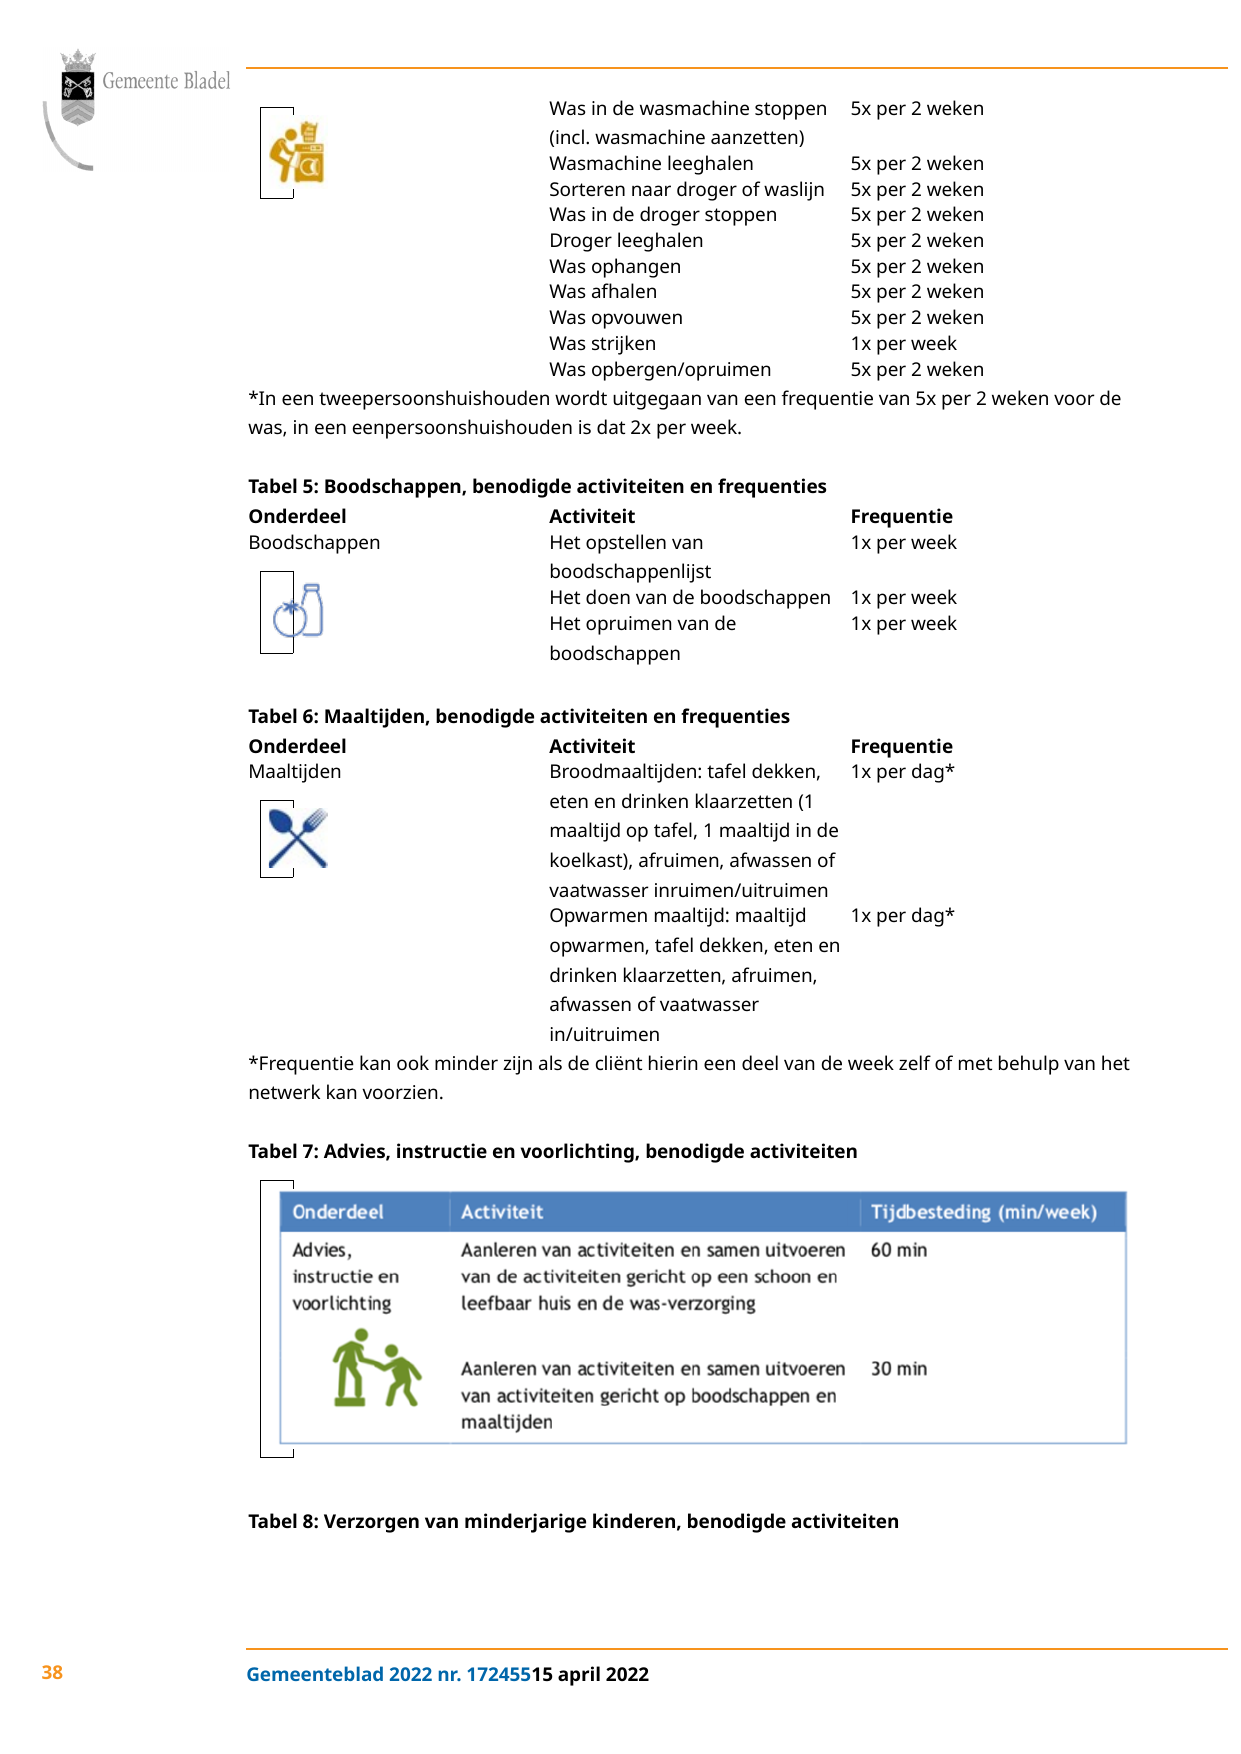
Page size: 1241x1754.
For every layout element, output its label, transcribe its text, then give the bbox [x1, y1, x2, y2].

table_cell Sorteren naar droger of waslijn [549, 176, 850, 202]
table_cell Was opbergen/opruimen [549, 356, 850, 382]
text *In een tweepersoonshuishouden wordt uitgegaan van een frequentie van 5x per 2 weken voor de was, in een eenpersoonshuishouden is dat 2x per week. [248, 385, 1152, 440]
table_cell 5x per 2 weken [850, 305, 1152, 330]
table_cell 5x per 2 weken [850, 150, 1152, 176]
text *Frequentie kan ook minder zijn als de cliënt hierin een deel van de week zelf of met behulp van het netwerk kan voorzien. [248, 1050, 1152, 1105]
text Tabel 5: Boodschappen, benodigde activiteiten en frequenties [248, 474, 1152, 499]
table_cell 1x per week [850, 584, 1152, 610]
table_cell Was afhalen [549, 279, 850, 304]
table_cell 5x per 2 weken [850, 253, 1152, 279]
table_cell Was ophangen [549, 253, 850, 279]
table_cell 5x per 2 weken [850, 279, 1152, 304]
picture [268, 115, 328, 189]
table_cell Was opvouwen [549, 305, 850, 330]
table_cell 5x per 2 weken [850, 227, 1152, 253]
table_cell 1x per week [850, 330, 1152, 356]
table_cell Wasmachine leeghalen [549, 150, 850, 176]
table_header Onderdeel [248, 503, 549, 529]
table_header Frequentie [850, 733, 1152, 758]
table_cell 1x per dag* [850, 903, 1152, 1047]
table_cell Maaltijden [248, 759, 549, 1047]
table_cell 5x per 2 weken [850, 202, 1152, 227]
picture [268, 1189, 1155, 1449]
table_header Onderdeel [248, 733, 549, 758]
table_cell Het opruimen van de boodschappen [549, 610, 850, 670]
table_cell Het opstellen van boodschappenlijst [549, 529, 850, 584]
table_cell 1x per week [850, 529, 1152, 584]
table_cell Was strijken [549, 330, 850, 356]
text Tabel 6: Maaltijden, benodigde activiteiten en frequenties [248, 703, 1152, 729]
table_cell 5x per 2 weken [850, 356, 1152, 382]
picture [41, 47, 231, 172]
table_cell Was in de wasmachine stoppen (incl. wasmachine aanzetten) [549, 95, 850, 150]
table_header Frequentie [850, 503, 1152, 529]
table_cell [248, 580, 549, 670]
table_cell 5x per 2 weken [850, 95, 1152, 150]
table_cell Broodmaaltijden: tafel dekken, eten en drinken klaarzetten (1 maaltijd op tafel, 1 maaltijd in de koelkast), afruimen, afwassen of vaatwasser inruimen/uitruimen [549, 759, 850, 903]
table_cell 1x per week [850, 610, 1152, 670]
picture [268, 808, 328, 868]
table_cell Het doen van de boodschappen [549, 584, 850, 610]
picture [268, 579, 328, 644]
table_cell Was in de droger stoppen [549, 202, 850, 227]
table_header Activiteit [549, 503, 850, 529]
table_cell Opwarmen maaltijd: maaltijd opwarmen, tafel dekken, eten en drinken klaarzetten, afruimen, afwassen of vaatwasser in/uitruimen [549, 903, 850, 1047]
table_cell Boodschappen [248, 529, 549, 579]
text Tabel 8: Verzorgen van minderjarige kinderen, benodigde activiteiten [248, 1508, 1152, 1534]
text Tabel 7: Advies, instructie en voorlichting, benodigde activiteiten [248, 1139, 1152, 1164]
table_cell 1x per dag* [850, 759, 1152, 903]
table_cell 5x per 2 weken [850, 176, 1152, 202]
table_header Activiteit [549, 733, 850, 758]
table_cell [248, 95, 549, 382]
table_cell Droger leeghalen [549, 227, 850, 253]
